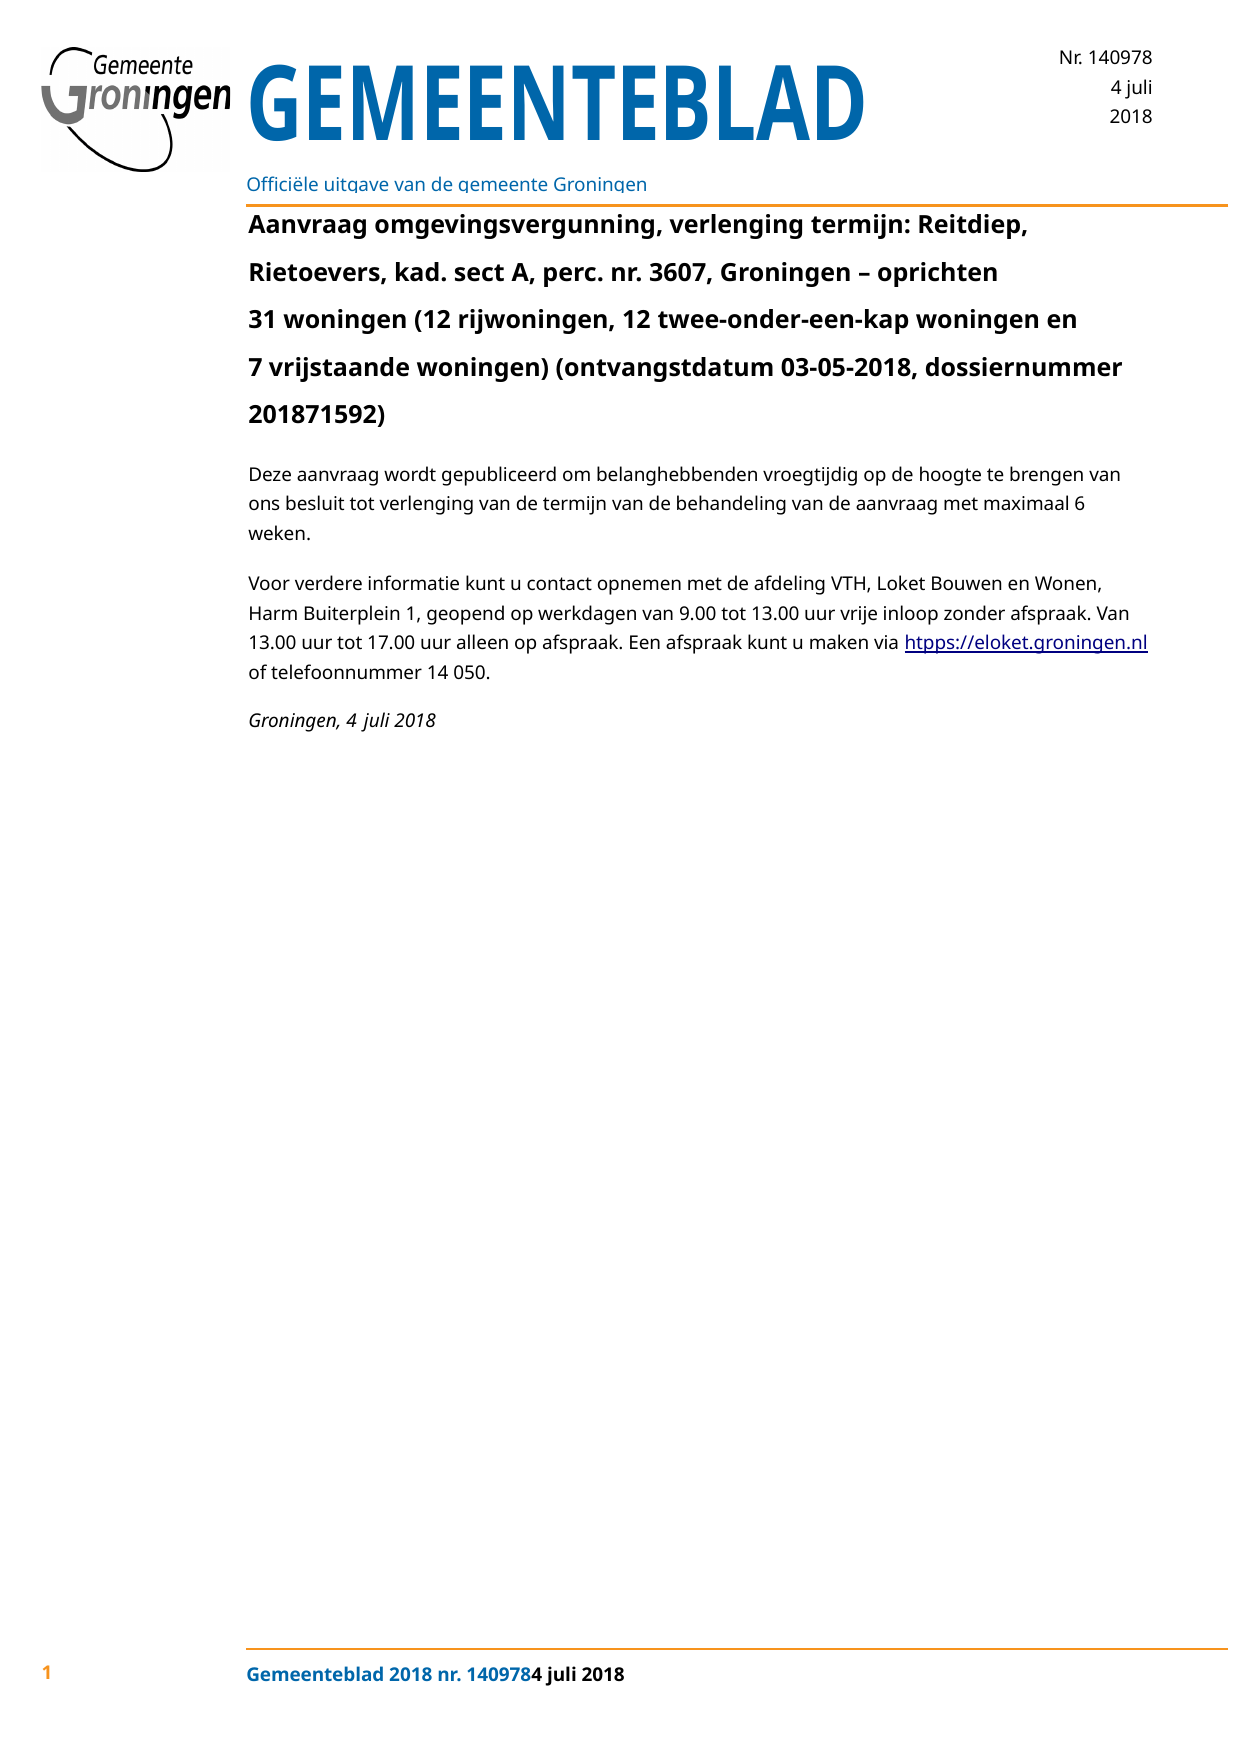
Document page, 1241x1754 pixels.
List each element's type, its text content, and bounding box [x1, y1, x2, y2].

text Aanvraag omgevingsvergunning, verlenging termijn: Reitdiep, Rietoevers, kad. sect A, perc. nr. 3607, Groningen – oprichten 31 woningen (12 rijwoningen, 12 twee-onder-een-kap woningen en 7 vrijstaande woningen) (ontvangstdatum 03-05-2018, dossiernummer 201871592) [248, 207, 1152, 431]
picture [41, 47, 231, 172]
text Groningen, 4 juli 2018 [248, 707, 1152, 733]
text Deze aanvraag wordt gepubliceerd om belanghebbenden vroegtijdig op de hoogte te brengen van ons besluit tot verlenging van de termijn van de behandeling van de aanvraag met maximaal 6 weken. [248, 461, 1152, 546]
text Voor verdere informatie kunt u contact opnemen met de afdeling VTH, Loket Bouwen en Wonen, Harm Buiterplein 1, geopend op werkdagen van 9.00 tot 13.00 uur vrije inloop zonder afspraak. Van 13.00 uur tot 17.00 uur alleen op afspraak. Een afspraak kunt u maken via htpps://eloket.groningen.nl of telefoonnummer 14 050. [248, 570, 1152, 685]
